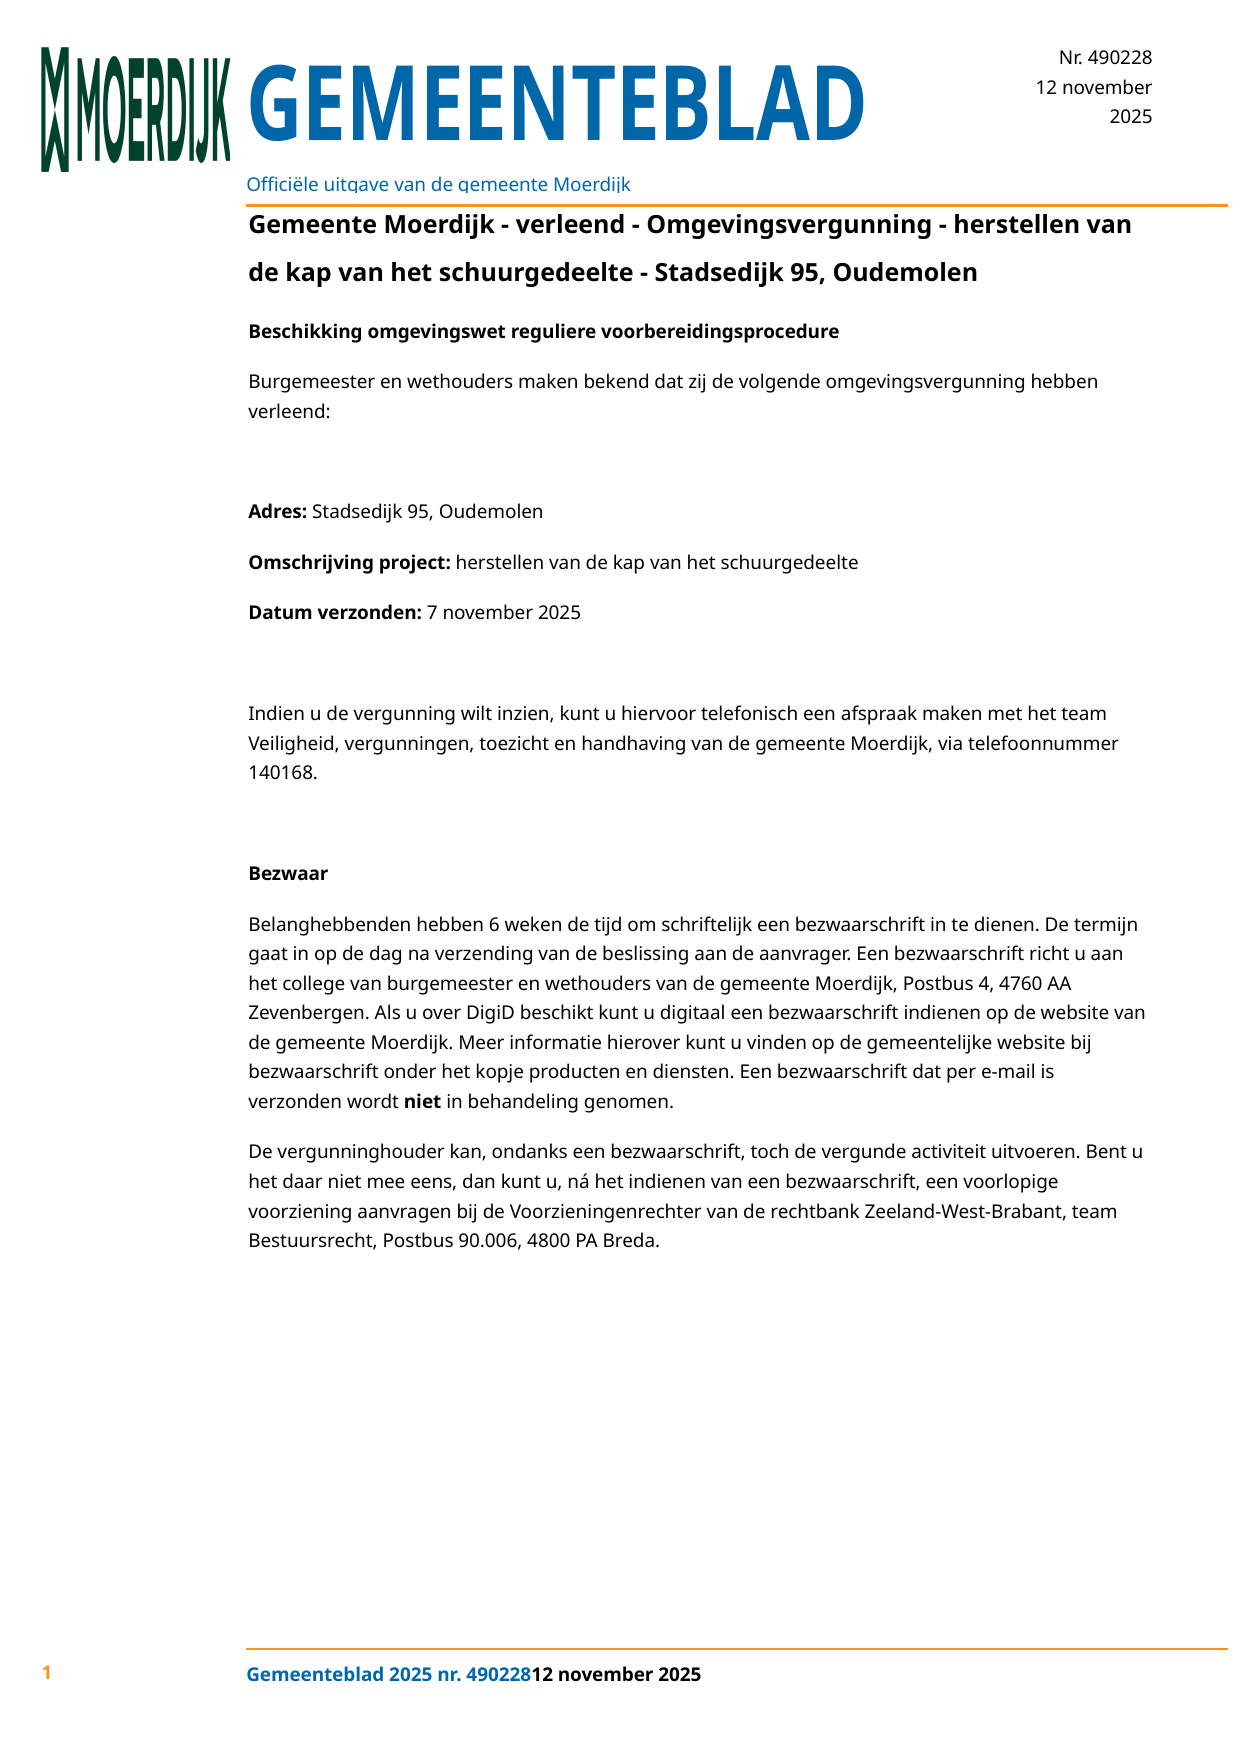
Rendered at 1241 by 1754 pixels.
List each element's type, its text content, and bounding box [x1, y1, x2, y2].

text Adres: Stadsedijk 95, Oudemolen [248, 499, 1152, 524]
text Gemeente Moerdijk - verleend - Omgevingsvergunning - herstellen van de kap van het schuurgedeelte - Stadsedijk 95, Oudemolen [248, 207, 1152, 288]
text De vergunninghouder kan, ondanks een bezwaarschrift, toch de vergunde activiteit uitvoeren. Bent u het daar niet mee eens, dan kunt u, ná het indienen van een bezwaarschrift, een voorlopige voorziening aanvragen bij de Voorzieningenrechter van de rechtbank Zeeland-West-Brabant, team Bestuursrecht, Postbus 90.006, 4800 PA Breda. [248, 1139, 1152, 1253]
text Burgemeester en wethouders maken bekend dat zij de volgende omgevingsvergunning hebben verleend: [248, 368, 1152, 424]
text Omschrijving project: herstellen van de kap van het schuurgedeelte [248, 549, 1152, 575]
text Belanghebbenden hebben 6 weken de tijd om schriftelijk een bezwaarschrift in te dienen. De termijn gaat in op de dag na verzending van de beslissing aan de aanvrager. Een bezwaarschrift richt u aan het college van burgemeester en wethouders van de gemeente Moerdijk, Postbus 4, 4760 AA Zevenbergen. Als u over DigiD beschikt kunt u digitaal een bezwaarschrift indienen op de website van de gemeente Moerdijk. Meer informatie hierover kunt u vinden op de gemeentelijke website bij bezwaarschrift onder het kopje producten en diensten. Een bezwaarschrift dat per e-mail is verzonden wordt niet in behandeling genomen. [248, 911, 1152, 1114]
picture [41, 47, 231, 172]
text Beschikking omgevingswet reguliere voorbereidingsprocedure [248, 318, 1152, 344]
text Indien u de vergunning wilt inzien, kunt u hiervoor telefonisch een afspraak maken met het team Veiligheid, vergunningen, toezicht en handhaving van de gemeente Moerdijk, via telefoonnummer 140168. [248, 700, 1152, 785]
text Bezwaar [248, 860, 1152, 886]
text Datum verzonden: 7 november 2025 [248, 599, 1152, 625]
